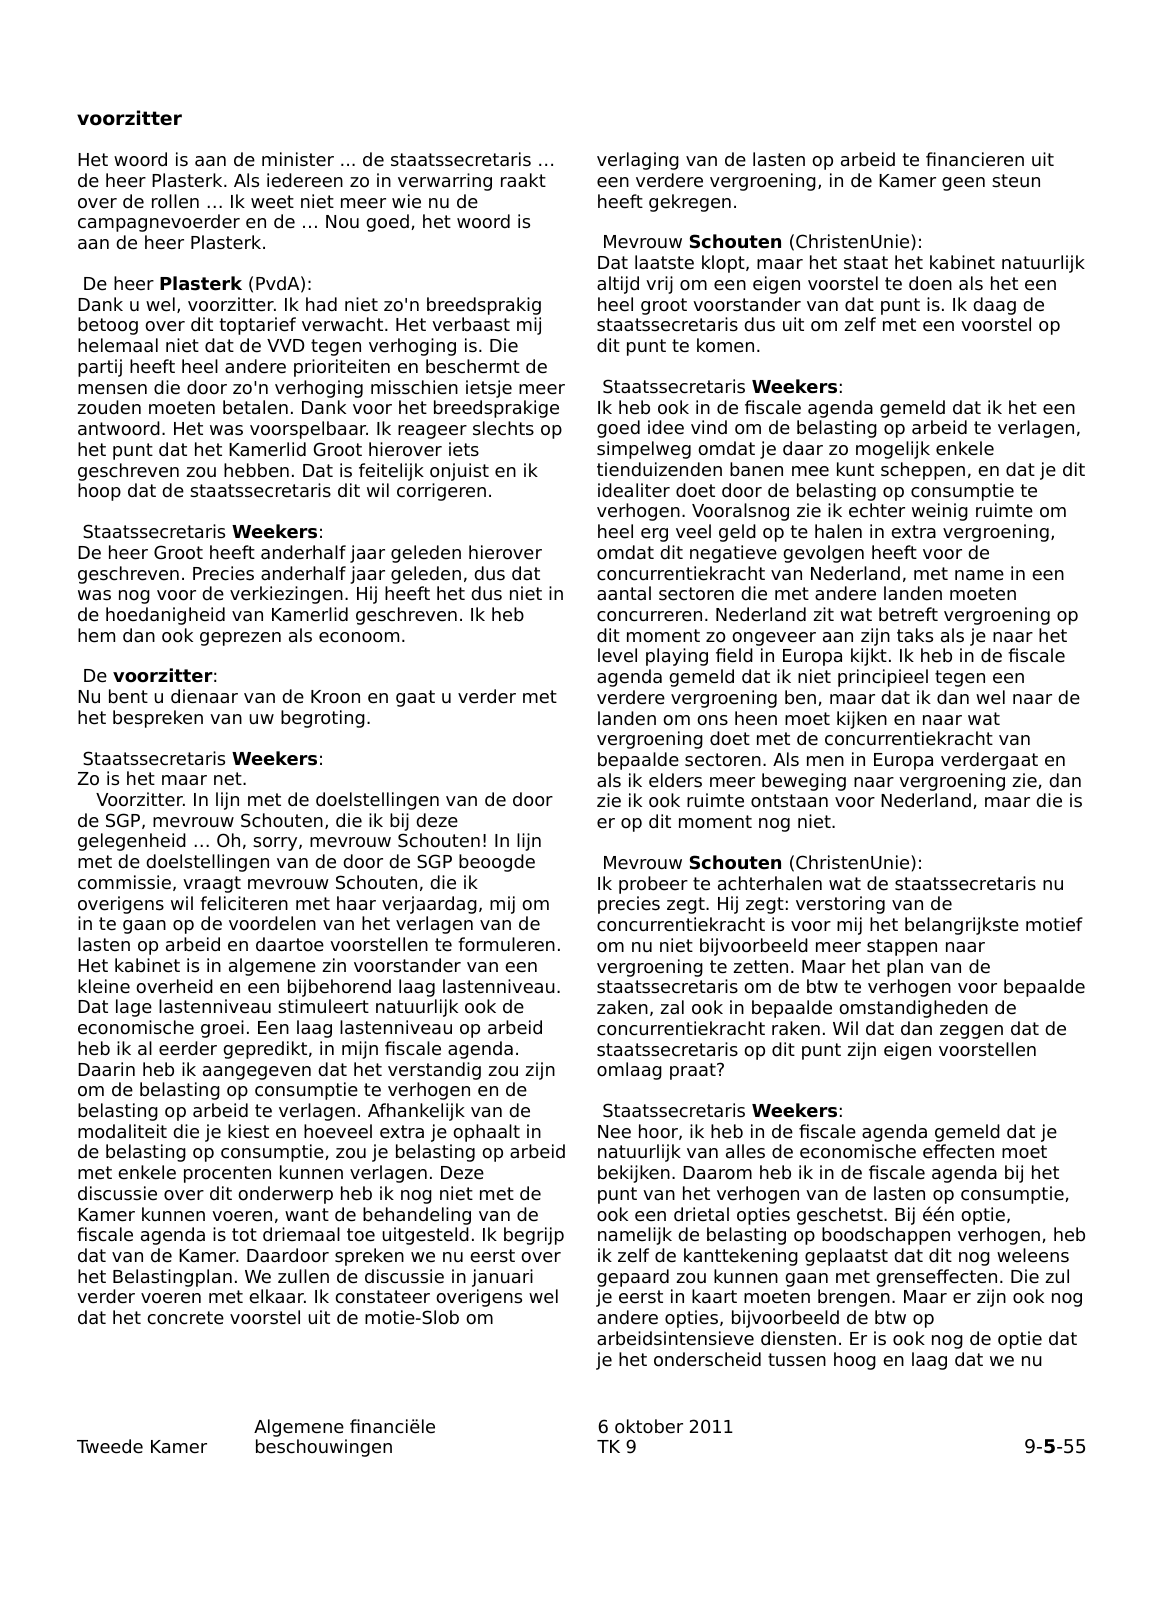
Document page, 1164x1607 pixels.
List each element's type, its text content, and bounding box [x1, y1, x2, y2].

text Ik probeer te achterhalen wat de staatssecretaris nu precies zegt. Hij zegt: verstoring van de concurrentiekracht is voor mij het belangrijkste motief om nu niet bijvoorbeeld meer stappen naar vergroening te zetten. Maar het plan van de staatssecretaris om de btw te verhogen voor bepaalde zaken, zal ook in bepaalde omstandigheden de concurrentiekracht raken. Wil dat dan zeggen dat de staatssecretaris op dit punt zijn eigen voorstellen omlaag praat? [596, 873, 1087, 1081]
text De voorzitter: [77, 666, 567, 687]
text De heer Plasterk (PvdA): [77, 274, 567, 294]
text Dat laatste klopt, maar het staat het kabinet natuurlijk altijd vrij om een eigen voorstel te doen als het een heel groot voorstander van dat punt is. Ik daag de staatssecretaris dus uit om zelf met een voorstel op dit punt te komen. [596, 253, 1087, 357]
text Voorzitter. In lijn met de doelstellingen van de door de SGP, mevrouw Schouten, die ik bij deze gelegenheid … Oh, sorry, mevrouw Schouten! In lijn met de doelstellingen van de door de SGP beoogde commissie, vraagt mevrouw Schouten, die ik overigens wil feliciteren met haar verjaardag, mij om in te gaan op de voordelen van het verlagen van de lasten op arbeid en daartoe voorstellen te formuleren. Het kabinet is in algemene zin voorstander van een kleine overheid en een bijbehorend laag lastenniveau. Dat lage lastenniveau stimuleert natuurlijk ook de economische groei. Een laag lastenniveau op arbeid heb ik al eerder gepredikt, in mijn fiscale agenda. Daarin heb ik aangegeven dat het verstandig zou zijn om de belasting op consumptie te verhogen en de belasting op arbeid te verlagen. Afhankelijk van de modaliteit die je kiest en hoeveel extra je ophaalt in de belasting op consumptie, zou je belasting op arbeid met enkele procenten kunnen verlagen. Deze discussie over dit onderwerp heb ik nog niet met de Kamer kunnen voeren, want de behandeling van de fiscale agenda is tot driemaal toe uitgesteld. Ik begrijp dat van de Kamer. Daardoor spreken we nu eerst over het Belastingplan. We zullen de discussie in januari verder voeren met elkaar. Ik constateer overigens wel dat het concrete voorstel uit de motie-Slob om [77, 790, 567, 1329]
text Staatssecretaris Weekers: [596, 377, 1087, 397]
text Staatssecretaris Weekers: [77, 522, 567, 543]
text Mevrouw Schouten (ChristenUnie): [596, 232, 1087, 253]
text Staatssecretaris Weekers: [77, 748, 567, 769]
text Nu bent u dienaar van de Kroon en gaat u verder met het bespreken van uw begroting. [77, 687, 567, 728]
text Zo is het maar net. [77, 769, 567, 790]
text De heer Groot heeft anderhalf jaar geleden hierover geschreven. Precies anderhalf jaar geleden, dus dat was nog voor de verkiezingen. Hij heeft het dus niet in de hoedanigheid van Kamerlid geschreven. Ik heb hem dan ook geprezen als econoom. [77, 543, 567, 646]
text verlaging van de lasten op arbeid te financieren uit een verdere vergroening, in de Kamer geen steun heeft gekregen. [596, 150, 1087, 212]
text Mevrouw Schouten (ChristenUnie): [596, 853, 1087, 873]
text Dank u wel, voorzitter. Ik had niet zo'n breedsprakig betoog over dit toptarief verwacht. Het verbaast mij helemaal niet dat de VVD tegen verhoging is. Die partij heeft heel andere prioriteiten en beschermt de mensen die door zo'n verhoging misschien ietsje meer zouden moeten betalen. Dank voor het breedsprakige antwoord. Het was voorspelbaar. Ik reageer slechts op het punt dat het Kamerlid Groot hierover iets geschreven zou hebben. Dat is feitelijk onjuist en ik hoop dat de staatssecretaris dit wil corrigeren. [77, 294, 567, 502]
text Staatssecretaris Weekers: [596, 1101, 1087, 1122]
text Nee hoor, ik heb in de fiscale agenda gemeld dat je natuurlijk van alles de economische effecten moet bekijken. Daarom heb ik in de fiscale agenda bij het punt van het verhogen van de lasten op consumptie, ook een drietal opties geschetst. Bij één optie, namelijk de belasting op boodschappen verhogen, heb ik zelf de kanttekening geplaatst dat dit nog weleens gepaard zou kunnen gaan met grenseffecten. Die zul je eerst in kaart moeten brengen. Maar er zijn ook nog andere opties, bijvoorbeeld de btw op arbeidsintensieve diensten. Er is ook nog de optie dat je het onderscheid tussen hoog en laag dat we nu [596, 1122, 1087, 1370]
text Ik heb ook in de fiscale agenda gemeld dat ik het een goed idee vind om de belasting op arbeid te verlagen, simpelweg omdat je daar zo mogelijk enkele tienduizenden banen mee kunt scheppen, en dat je dit idealiter doet door de belasting op consumptie te verhogen. Vooralsnog zie ik echter weinig ruimte om heel erg veel geld op te halen in extra vergroening, omdat dit negatieve gevolgen heeft voor de concurrentiekracht van Nederland, met name in een aantal sectoren die met andere landen moeten concurreren. Nederland zit wat betreft vergroening op dit moment zo ongeveer aan zijn taks als je naar het level playing field in Europa kijkt. Ik heb in de fiscale agenda gemeld dat ik niet principieel tegen een verdere vergroening ben, maar dat ik dan wel naar de landen om ons heen moet kijken en naar wat vergroening doet met de concurrentiekracht van bepaalde sectoren. Als men in Europa verdergaat en als ik elders meer beweging naar vergroening zie, dan zie ik ook ruimte ontstaan voor Nederland, maar die is er op dit moment nog niet. [596, 397, 1087, 833]
text Het woord is aan de minister ... de staatssecretaris … de heer Plasterk. Als iedereen zo in verwarring raakt over de rollen … Ik weet niet meer wie nu de campagnevoerder en de … Nou goed, het woord is aan de heer Plasterk. [77, 150, 567, 254]
